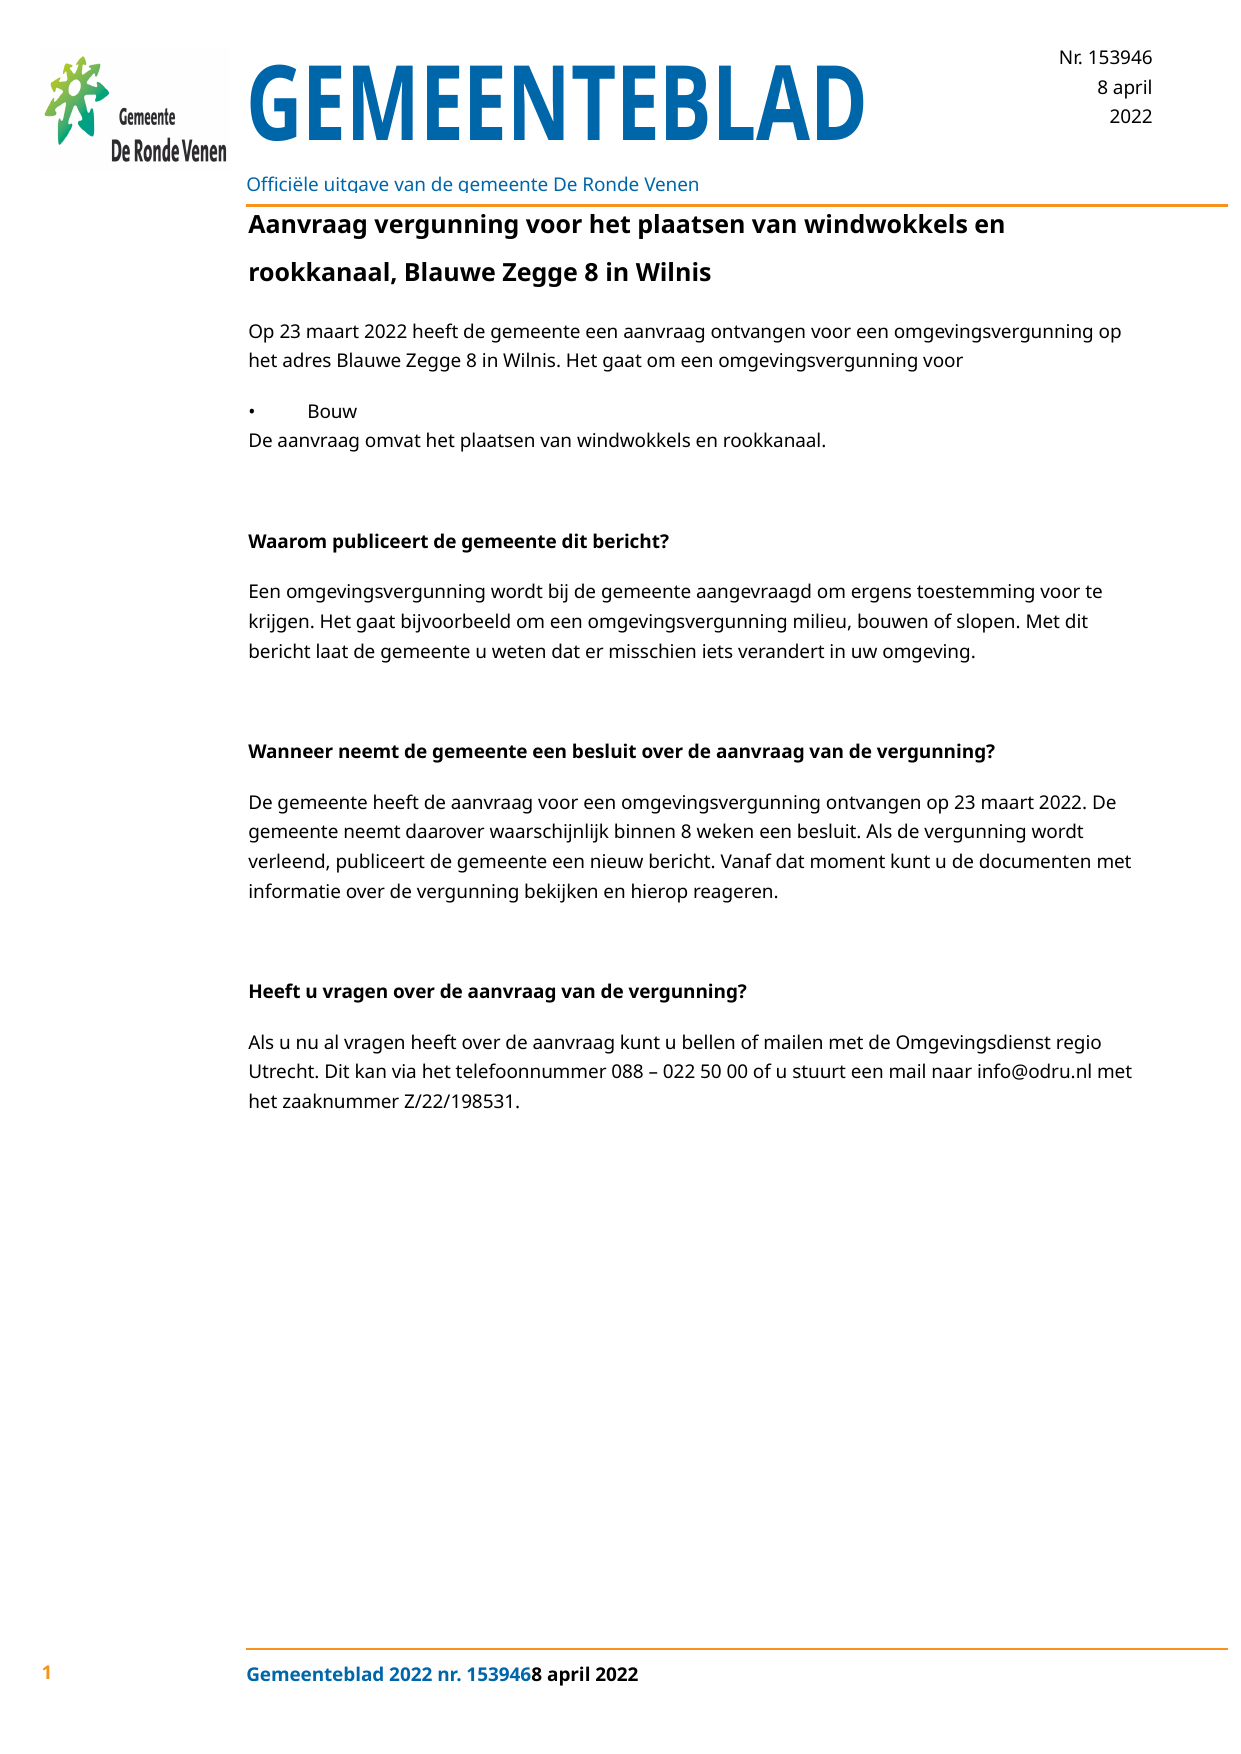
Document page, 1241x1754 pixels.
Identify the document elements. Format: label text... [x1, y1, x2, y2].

picture [41, 47, 231, 172]
text Wanneer neemt de gemeente een besluit over de aanvraag van de vergunning? [248, 739, 1152, 764]
text Aanvraag vergunning voor het plaatsen van windwokkels en rookkanaal, Blauwe Zegge 8 in Wilnis [248, 207, 1152, 288]
text Heeft u vragen over de aanvraag van de vergunning? [248, 979, 1152, 1004]
text De aanvraag omvat het plaatsen van windwokkels en rookkanaal. [248, 427, 1152, 453]
text Een omgevingsvergunning wordt bij de gemeente aangevraagd om ergens toestemming voor te krijgen. Het gaat bijvoorbeeld om een omgevingsvergunning milieu, bouwen of slopen. Met dit bericht laat de gemeente u weten dat er misschien iets verandert in uw omgeving. [248, 579, 1152, 664]
text Op 23 maart 2022 heeft de gemeente een aanvraag ontvangen voor een omgevingsvergunning op het adres Blauwe Zegge 8 in Wilnis. Het gaat om een omgevingsvergunning voor [248, 318, 1152, 373]
text De gemeente heeft de aanvraag voor een omgevingsvergunning ontvangen op 23 maart 2022. De gemeente neemt daarover waarschijnlijk binnen 8 weken een besluit. Als de vergunning wordt verleend, publiceert de gemeente een nieuw bericht. Vanaf dat moment kunt u de documenten met informatie over de vergunning bekijken en hierop reageren. [248, 789, 1152, 904]
list Bouw [248, 398, 1152, 424]
text Waarom publiceert de gemeente dit bericht? [248, 528, 1152, 554]
text Als u nu al vragen heeft over de aanvraag kunt u bellen of mailen met de Omgevingsdienst regio Utrecht. Dit kan via het telefoonnummer 088 – 022 50 00 of u stuurt een mail naar info@odru.nl met het zaaknummer Z/22/198531. [248, 1029, 1152, 1114]
